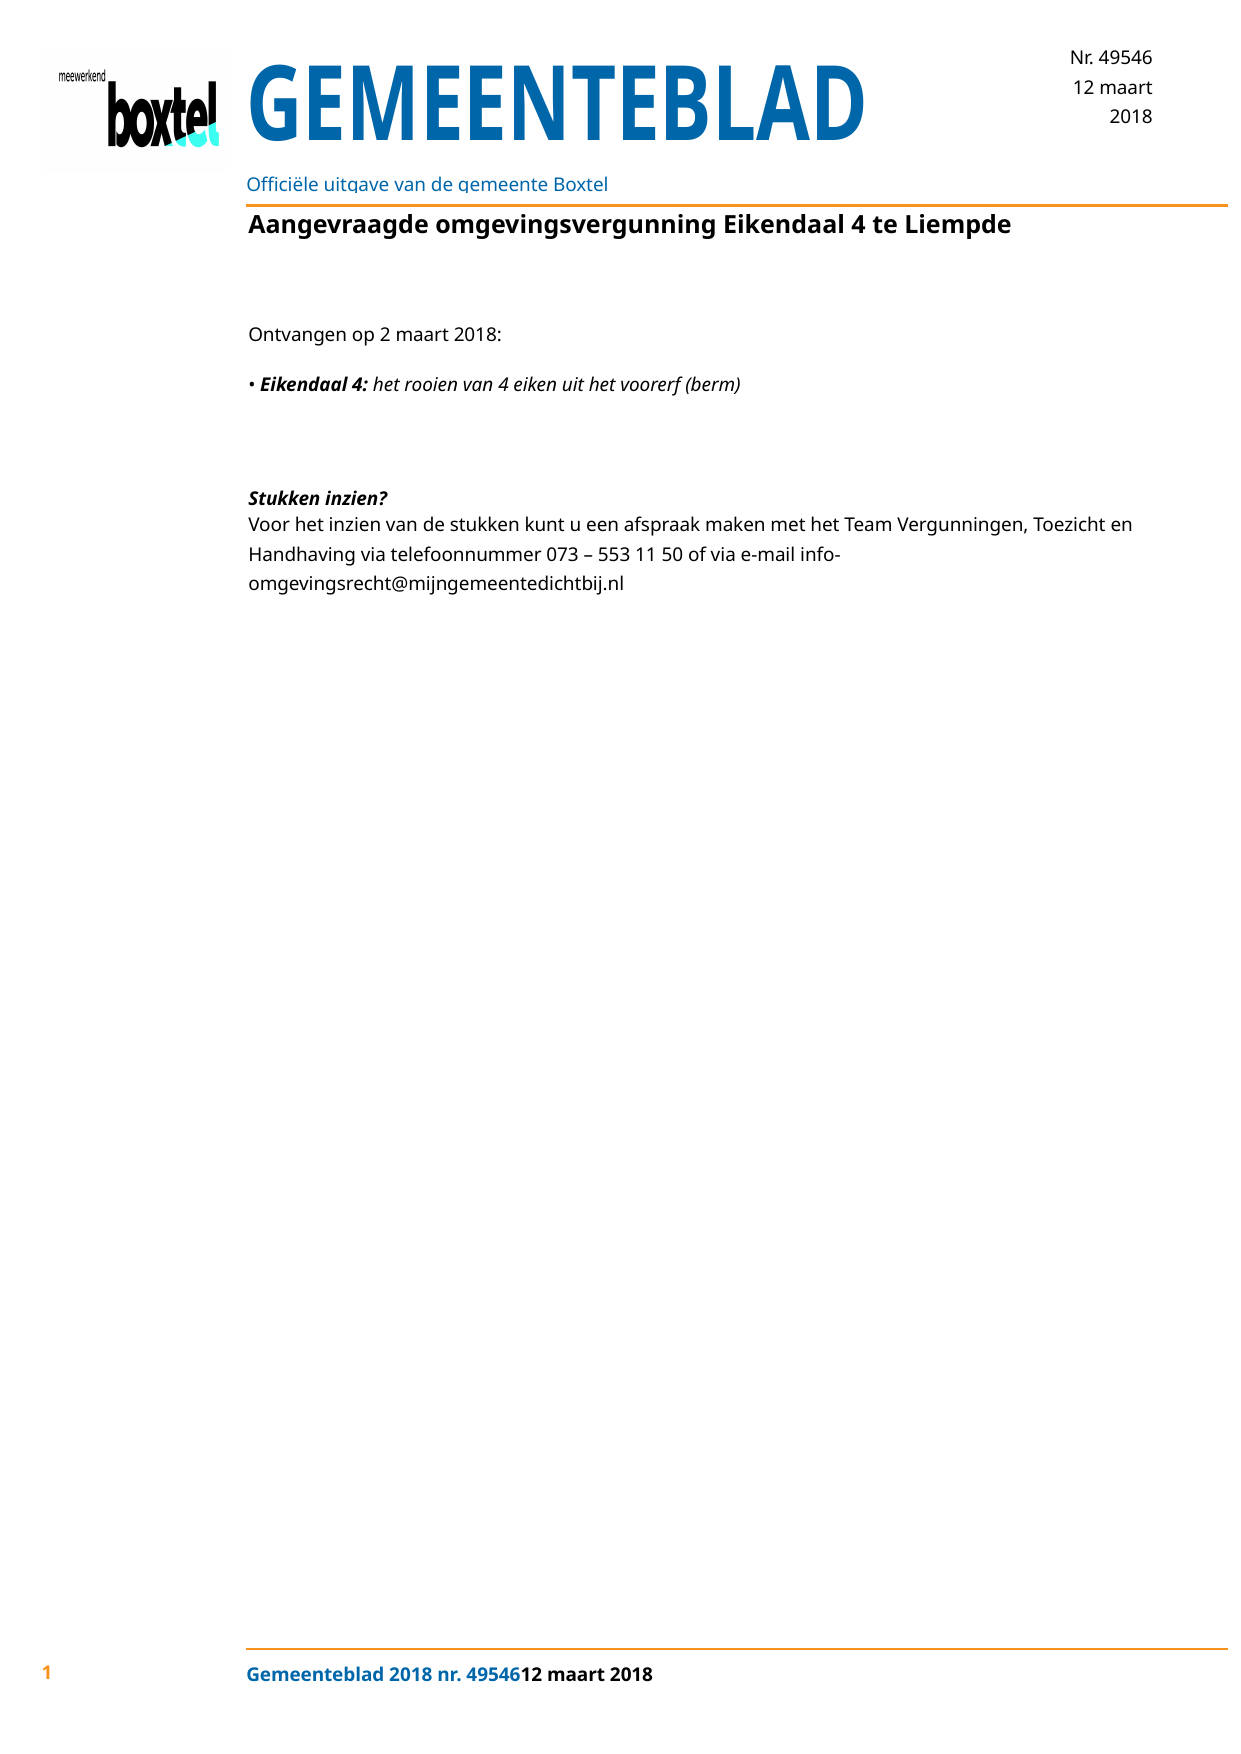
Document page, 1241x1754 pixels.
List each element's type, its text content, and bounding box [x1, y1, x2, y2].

picture [41, 47, 231, 172]
text Stukken inzien? [248, 486, 1152, 511]
text Ontvangen op 2 maart 2018: [248, 321, 1152, 346]
text Voor het inzien van de stukken kunt u een afspraak maken met het Team Vergunningen, Toezicht en Handhaving via telefoonnummer 073 – 553 11 50 of via e-mail info-omgevingsrecht@mijngemeentedichtbij.nl [248, 511, 1152, 596]
text • Eikendaal 4: het rooien van 4 eiken uit het voorerf (berm) [248, 371, 1152, 397]
text Aangevraagde omgevingsvergunning Eikendaal 4 te Liempde [248, 207, 1152, 241]
